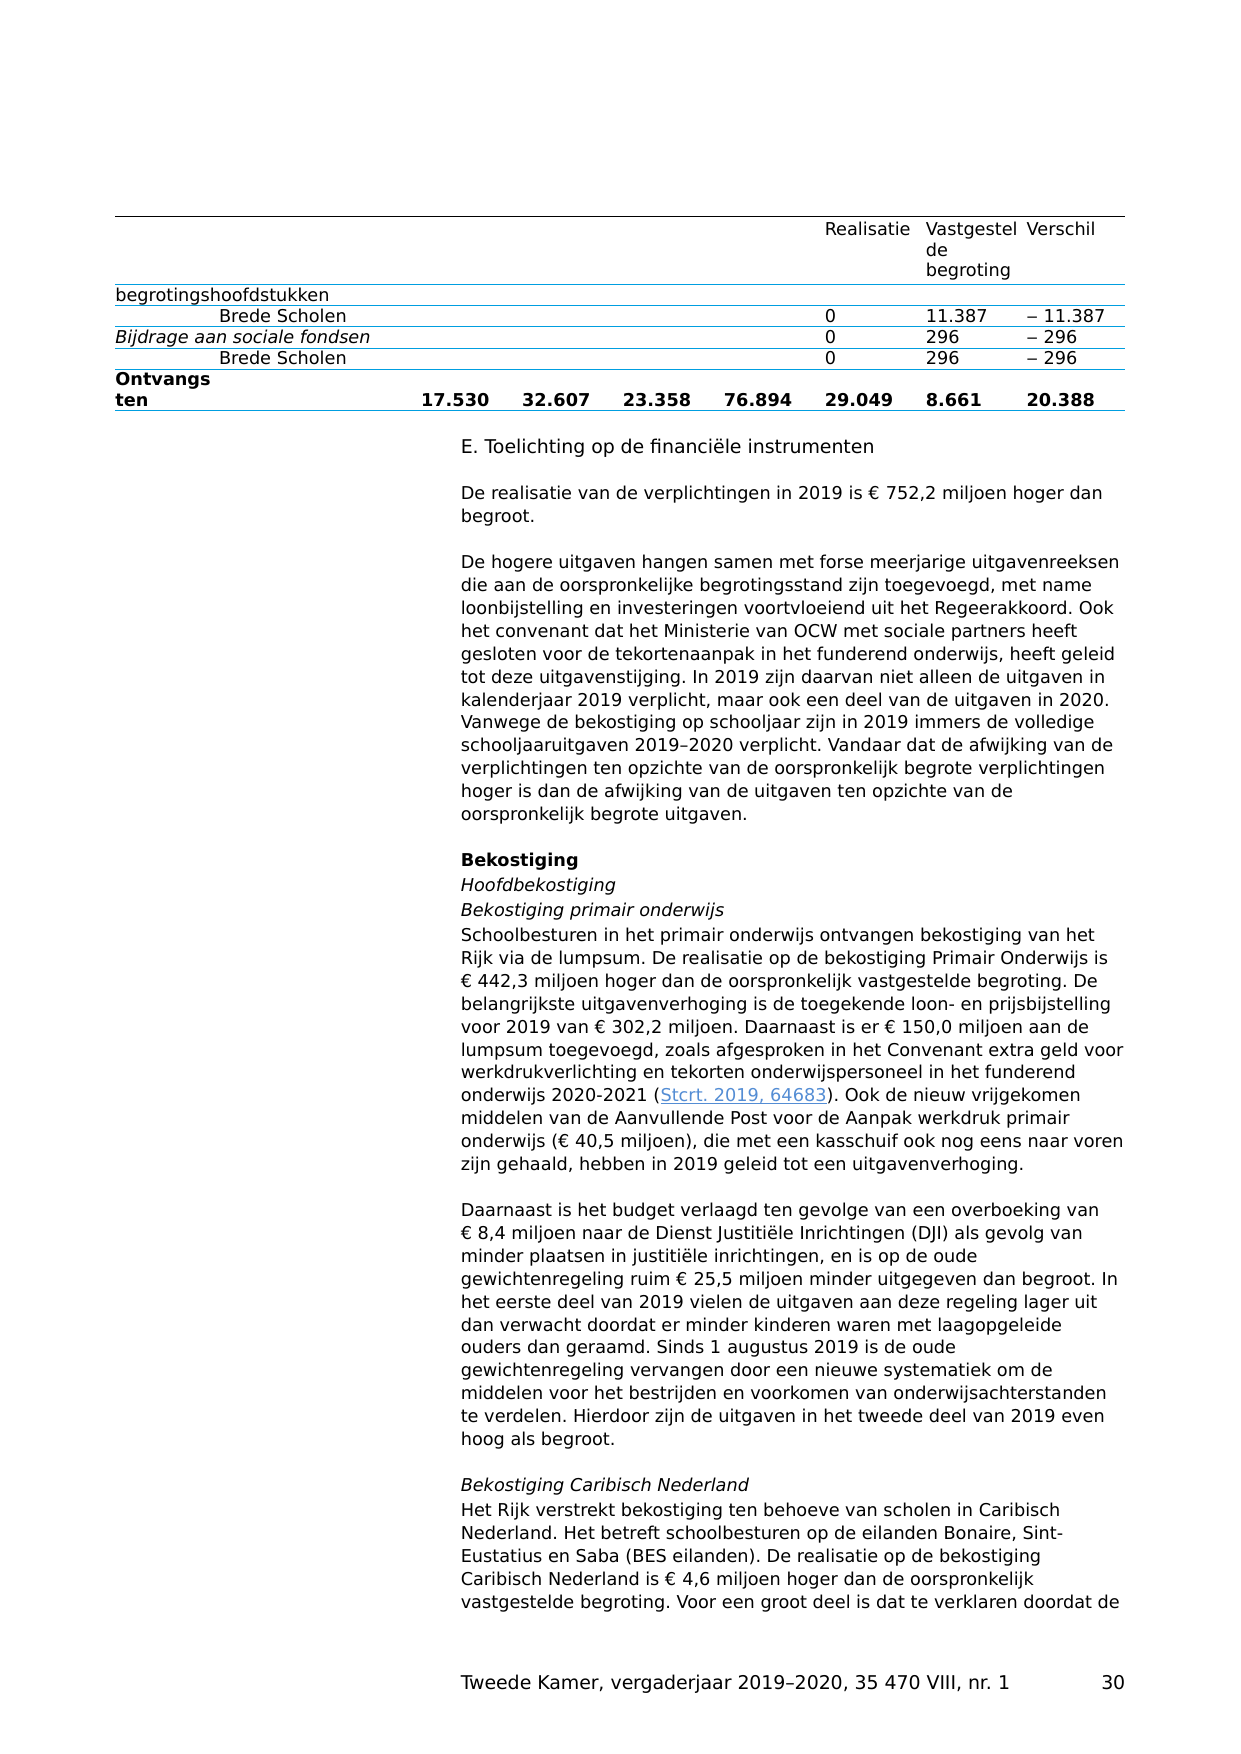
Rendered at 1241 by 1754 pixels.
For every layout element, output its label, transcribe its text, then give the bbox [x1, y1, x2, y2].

table_cell Brede Scholen [216, 349, 418, 368]
table_cell [519, 349, 620, 368]
table_cell Bijdrage aan sociale fondsen [115, 327, 418, 347]
table_cell 0 [822, 306, 923, 326]
text Bekostiging [461, 848, 1125, 871]
table_cell Brede Scholen [216, 306, 418, 326]
table_cell 0 [822, 327, 923, 347]
table_cell [620, 285, 721, 305]
table_cell [519, 217, 620, 284]
table_cell 296 [923, 327, 1023, 347]
table_cell [216, 370, 317, 410]
table_cell 20.388 [1024, 370, 1125, 410]
table_cell [721, 327, 822, 347]
table_cell 11.387 [923, 306, 1023, 326]
table_cell [721, 349, 822, 368]
table_cell 23.358 [620, 370, 721, 410]
text Hoofdbekostiging [461, 873, 1125, 896]
text De realisatie van de verplichtingen in 2019 is € 752,2 miljoen hoger dan begroot. [461, 481, 1125, 527]
table_cell [721, 285, 822, 305]
table_cell Verschil [1024, 217, 1125, 284]
table_cell [620, 327, 721, 347]
table_cell [115, 217, 216, 284]
table_cell [418, 327, 519, 347]
table_cell [519, 285, 620, 305]
table_cell 0 [822, 349, 923, 368]
table_cell [317, 217, 418, 284]
table_cell [620, 349, 721, 368]
table_cell [115, 306, 216, 326]
table_cell 32.607 [519, 370, 620, 410]
table_header Tabel 14 Budgettaire gevolgen van beleid van artikel 1 (bedragen x € 1.000) [115, 191, 1125, 216]
table_cell [923, 285, 1023, 305]
table_cell ‒ 11.387 [1024, 306, 1125, 326]
table_cell 8.661 [923, 370, 1023, 410]
table_cell [216, 217, 317, 284]
title E. Toelichting op de financiële instrumenten [461, 436, 1125, 458]
text Het Rijk verstrekt bekostiging ten behoeve van scholen in Caribisch Nederland. Het betreft schoolbesturen op de eilanden Bonaire, Sint-Eustatius en Saba (BES eilanden). De realisatie op de bekostiging Caribisch Nederland is € 4,6 miljoen hoger dan de oorspronkelijk vastgestelde begroting. Voor een groot deel is dat te verklaren doordat de [461, 1498, 1125, 1613]
table_cell [519, 327, 620, 347]
table_cell begrotingshoofdstukken [115, 285, 418, 305]
table_cell 29.049 [822, 370, 923, 410]
table_cell [418, 349, 519, 368]
table_cell Ontvangsten [115, 370, 216, 410]
table_cell [418, 217, 519, 284]
table_cell [721, 217, 822, 284]
table_cell [822, 285, 923, 305]
table_cell Vastgestelde begroting [923, 217, 1023, 284]
table_cell [115, 349, 216, 368]
table_cell [317, 370, 418, 410]
table_cell ‒ 296 [1024, 327, 1125, 347]
table_cell [620, 306, 721, 326]
table_cell 296 [923, 349, 1023, 368]
table_cell [620, 217, 721, 284]
table_cell 17.530 [418, 370, 519, 410]
table_cell [721, 306, 822, 326]
text De hogere uitgaven hangen samen met forse meerjarige uitgavenreeksen die aan de oorspronkelijke begrotingsstand zijn toegevoegd, met name loonbijstelling en investeringen voortvloeiend uit het Regeerakkoord. Ook het convenant dat het Ministerie van OCW met sociale partners heeft gesloten voor de tekortenaanpak in het funderend onderwijs, heeft geleid tot deze uitgavenstijging. In 2019 zijn daarvan niet alleen de uitgaven in kalenderjaar 2019 verplicht, maar ook een deel van de uitgaven in 2020. Vanwege de bekostiging op schooljaar zijn in 2019 immers de volledige schooljaaruitgaven 2019–2020 verplicht. Vandaar dat de afwijking van de verplichtingen ten opzichte van de oorspronkelijk begrote verplichtingen hoger is dan de afwijking van de uitgaven ten opzichte van de oorspronkelijk begrote uitgaven. [461, 550, 1125, 825]
table_cell [418, 285, 519, 305]
text Schoolbesturen in het primair onderwijs ontvangen bekostiging van het Rijk via de lumpsum. De realisatie op de bekostiging Primair Onderwijs is € 442,3 miljoen hoger dan de oorspronkelijk vastgestelde begroting. De belangrijkste uitgavenverhoging is de toegekende loon- en prijsbijstelling voor 2019 van € 302,2 miljoen. Daarnaast is er € 150,0 miljoen aan de lumpsum toegevoegd, zoals afgesproken in het Convenant extra geld voor werkdrukverlichting en tekorten onderwijspersoneel in het funderend onderwijs 2020-2021 (Stcrt. 2019, 64683). Ook de nieuw vrijgekomen middelen van de Aanvullende Post voor de Aanpak werkdruk primair onderwijs (€ 40,5 miljoen), die met een kasschuif ook nog eens naar voren zijn gehaald, hebben in 2019 geleid tot een uitgavenverhoging. [461, 923, 1125, 1175]
text Bekostiging Caribisch Nederland [461, 1473, 1125, 1496]
table_cell [519, 306, 620, 326]
text Daarnaast is het budget verlaagd ten gevolge van een overboeking van € 8,4 miljoen naar de Dienst Justitiële Inrichtingen (DJI) als gevolg van minder plaatsen in justitiële inrichtingen, en is op de oude gewichtenregeling ruim € 25,5 miljoen minder uitgegeven dan begroot. In het eerste deel van 2019 vielen de uitgaven aan deze regeling lager uit dan verwacht doordat er minder kinderen waren met laagopgeleide ouders dan geraamd. Sinds 1 augustus 2019 is de oude gewichtenregeling vervangen door een nieuwe systematiek om de middelen voor het bestrijden en voorkomen van onderwijsachterstanden te verdelen. Hierdoor zijn de uitgaven in het tweede deel van 2019 even hoog als begroot. [461, 1198, 1125, 1450]
table_cell [418, 306, 519, 326]
table_cell ‒ 296 [1024, 349, 1125, 368]
table_cell 76.894 [721, 370, 822, 410]
table_cell Realisatie [822, 217, 923, 284]
table_cell [1024, 285, 1125, 305]
text Bekostiging primair onderwijs [461, 898, 1125, 921]
